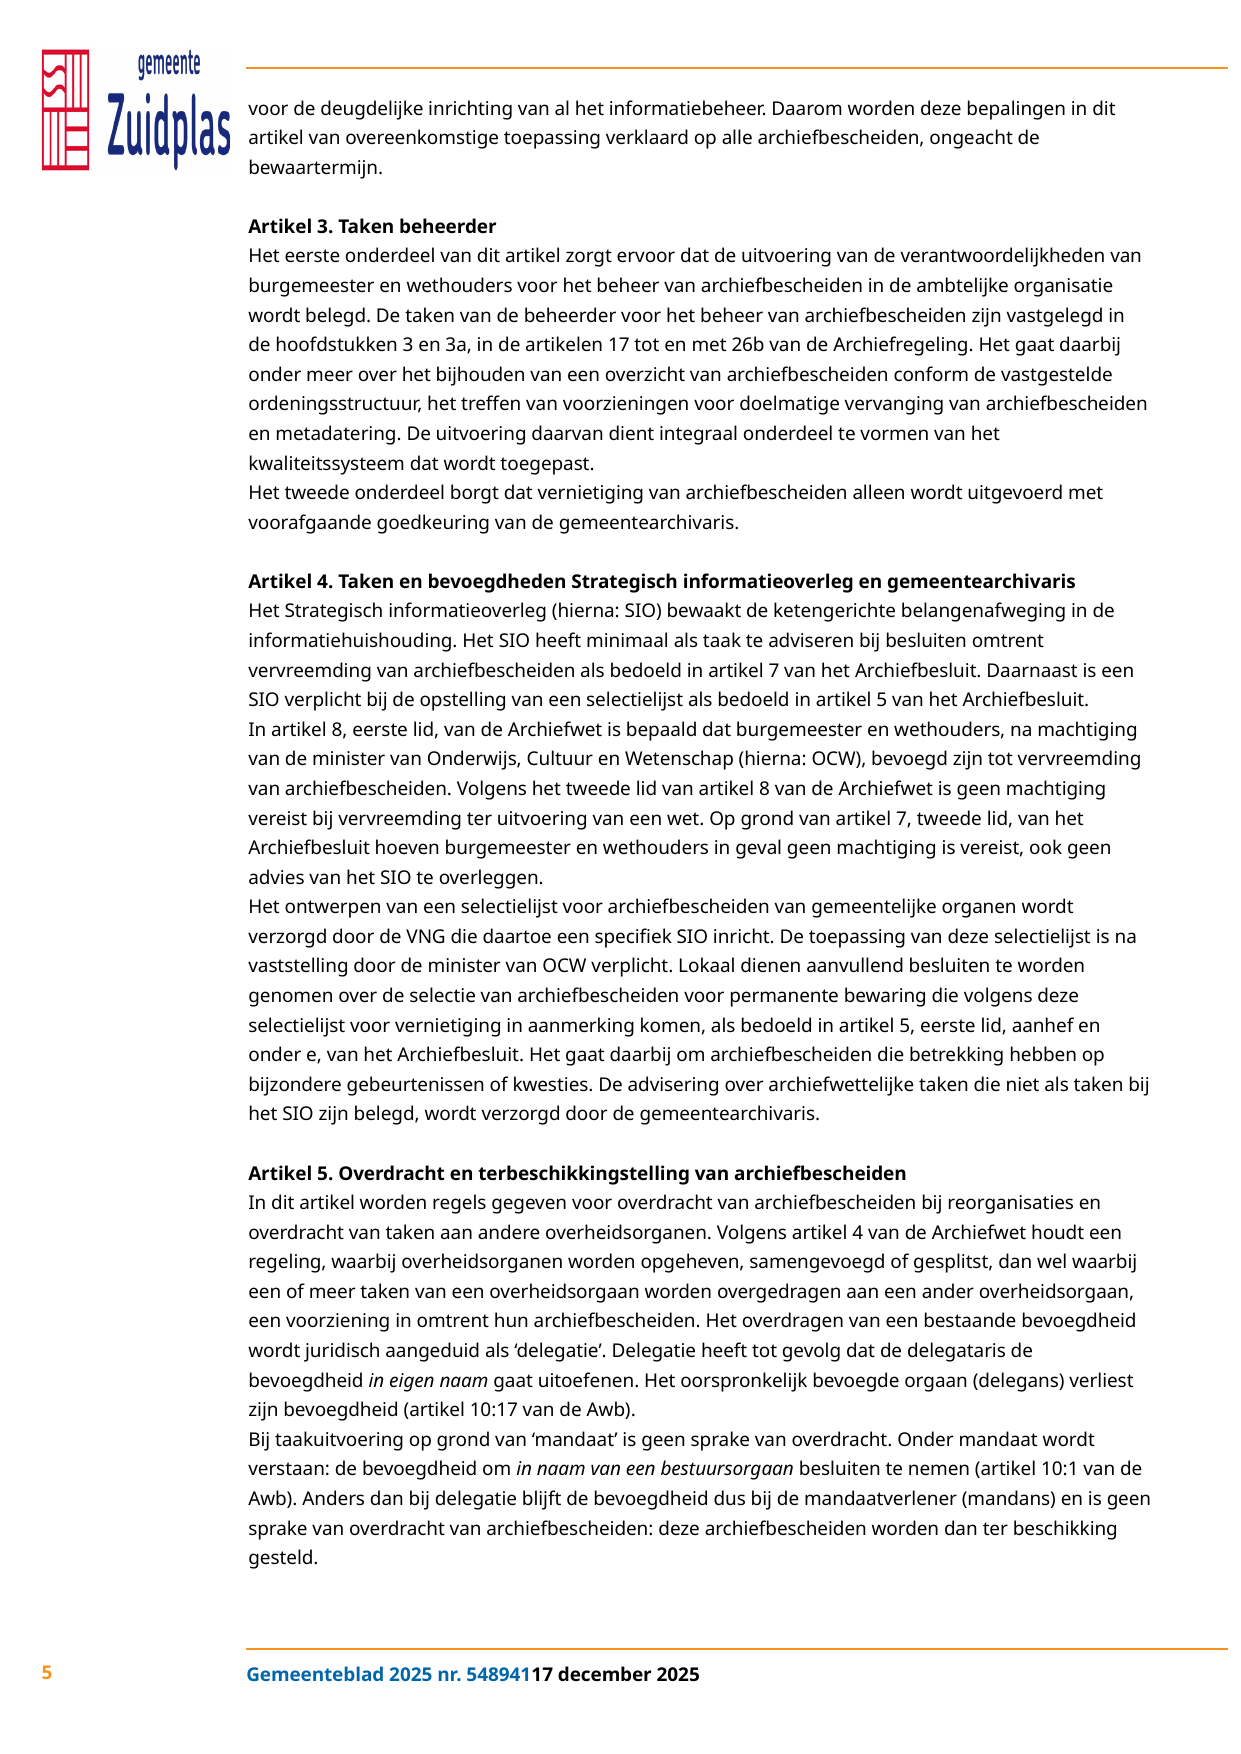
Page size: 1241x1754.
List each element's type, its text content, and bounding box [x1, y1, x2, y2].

text Bij taakuitvoering op grond van ‘mandaat’ is geen sprake van overdracht. Onder mandaat wordt verstaan: de bevoegdheid om in naam van een bestuursorgaan besluiten te nemen (artikel 10:1 van de Awb). Anders dan bij delegatie blijft de bevoegdheid dus bij de mandaatverlener (mandans) en is geen sprake van overdracht van archiefbescheiden: deze archiefbescheiden worden dan ter beschikking gesteld. [248, 1426, 1152, 1570]
text voor de deugdelijke inrichting van al het informatiebeheer. Daarom worden deze bepalingen in dit artikel van overeenkomstige toepassing verklaard op alle archiefbescheiden, ongeacht de bewaartermijn. [248, 95, 1152, 180]
text Het eerste onderdeel van dit artikel zorgt ervoor dat de uitvoering van de verantwoordelijkheden van burgemeester en wethouders voor het beheer van archiefbescheiden in de ambtelijke organisatie wordt belegd. De taken van de beheerder voor het beheer van archiefbescheiden zijn vastgelegd in de hoofdstukken 3 en 3a, in de artikelen 17 tot en met 26b van de Archiefregeling. Het gaat daarbij onder meer over het bijhouden van een overzicht van archiefbescheiden conform de vastgestelde ordeningsstructuur, het treffen van voorzieningen voor doelmatige vervanging van archiefbescheiden en metadatering. De uitvoering daarvan dient integraal onderdeel te vormen van het kwaliteitssysteem dat wordt toegepast. [248, 243, 1152, 476]
text Het ontwerpen van een selectielijst voor archiefbescheiden van gemeentelijke organen wordt verzorgd door de VNG die daartoe een specifiek SIO inricht. De toepassing van deze selectielijst is na vaststelling door de minister van OCW verplicht. Lokaal dienen aanvullend besluiten te worden genomen over de selectie van archiefbescheiden voor permanente bewaring die volgens deze selectielijst voor vernietiging in aanmerking komen, als bedoeld in artikel 5, eerste lid, aanhef en onder e, van het Archiefbesluit. Het gaat daarbij om archiefbescheiden die betrekking hebben op bijzondere gebeurtenissen of kwesties. De advisering over archiefwettelijke taken die niet als taken bij het SIO zijn belegd, wordt verzorgd door de gemeentearchivaris. [248, 893, 1152, 1126]
text In artikel 8, eerste lid, van de Archiefwet is bepaald dat burgemeester en wethouders, na machtiging van de minister van Onderwijs, Cultuur en Wetenschap (hierna: OCW), bevoegd zijn tot vervreemding van archiefbescheiden. Volgens het tweede lid van artikel 8 van de Archiefwet is geen machtiging vereist bij vervreemding ter uitvoering van een wet. Op grond van artikel 7, tweede lid, van het Archiefbesluit hoeven burgemeester en wethouders in geval geen machtiging is vereist, ook geen advies van het SIO te overleggen. [248, 716, 1152, 890]
picture [41, 47, 231, 172]
text In dit artikel worden regels gegeven voor overdracht van archiefbescheiden bij reorganisaties en overdracht van taken aan andere overheidsorganen. Volgens artikel 4 van de Archiefwet houdt een regeling, waarbij overheidsorganen worden opgeheven, samengevoegd of gesplitst, dan wel waarbij een of meer taken van een overheidsorgaan worden overgedragen aan een ander overheidsorgaan, een voorziening in omtrent hun archiefbescheiden. Het overdragen van een bestaande bevoegdheid wordt juridisch aangeduid als ‘delegatie’. Delegatie heeft tot gevolg dat de delegataris de bevoegdheid in eigen naam gaat uitoefenen. Het oorspronkelijk bevoegde orgaan (delegans) verliest zijn bevoegdheid (artikel 10:17 van de Awb). [248, 1189, 1152, 1422]
text Artikel 3. Taken beheerder [248, 213, 1152, 239]
text Artikel 5. Overdracht en terbeschikkingstelling van archiefbescheiden [248, 1160, 1152, 1186]
text Artikel 4. Taken en bevoegdheden Strategisch informatieoverleg en gemeentearchivaris [248, 568, 1152, 594]
text Het tweede onderdeel borgt dat vernietiging van archiefbescheiden alleen wordt uitgevoerd met voorafgaande goedkeuring van de gemeentearchivaris. [248, 479, 1152, 535]
text Het Strategisch informatieoverleg (hierna: SIO) bewaakt de ketengerichte belangenafweging in de informatiehuishouding. Het SIO heeft minimaal als taak te adviseren bij besluiten omtrent vervreemding van archiefbescheiden als bedoeld in artikel 7 van het Archiefbesluit. Daarnaast is een SIO verplicht bij de opstelling van een selectielijst als bedoeld in artikel 5 van het Archiefbesluit. [248, 598, 1152, 712]
